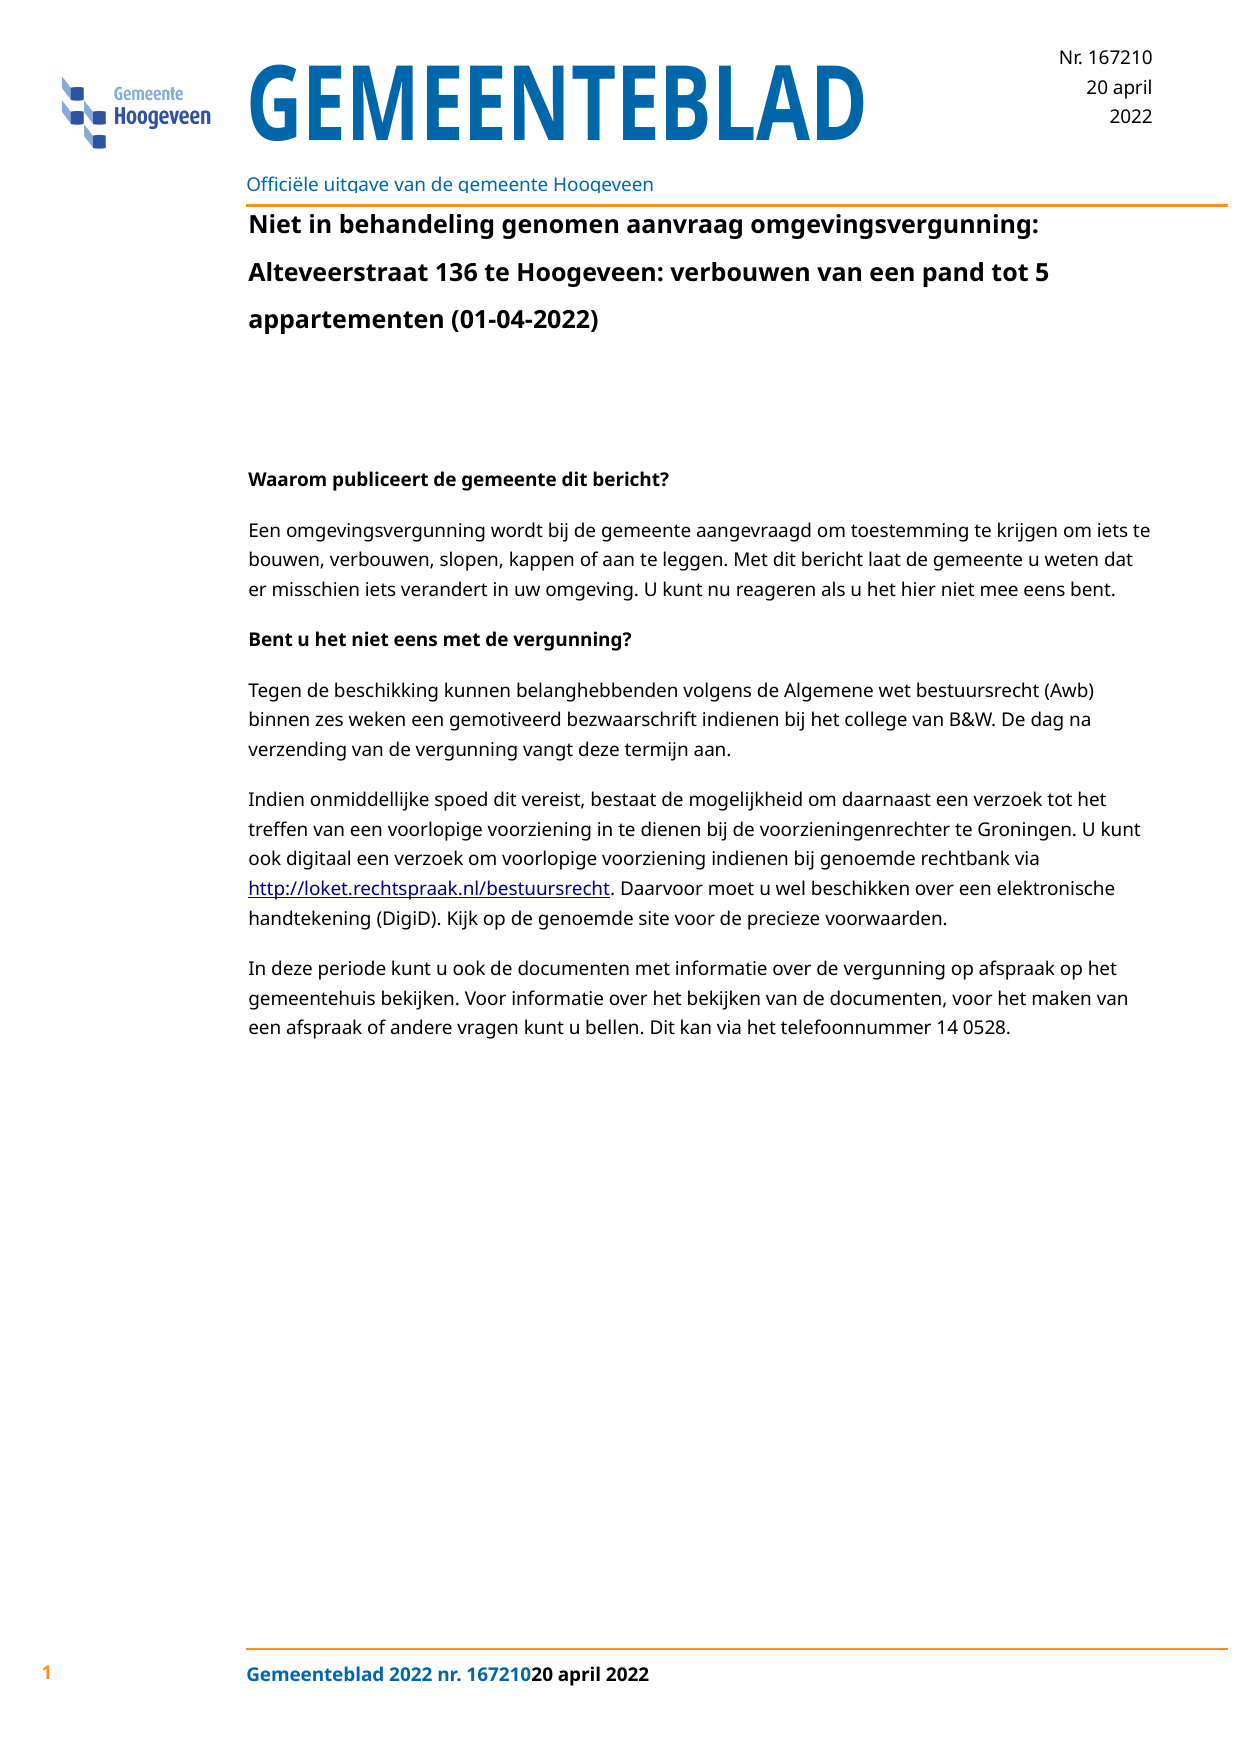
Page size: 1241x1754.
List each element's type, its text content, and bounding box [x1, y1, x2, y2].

text Waarom publiceert de gemeente dit bericht? [248, 466, 1152, 492]
text Een omgevingsvergunning wordt bij de gemeente aangevraagd om toestemming te krijgen om iets te bouwen, verbouwen, slopen, kappen of aan te leggen. Met dit bericht laat de gemeente u weten dat er misschien iets verandert in uw omgeving. U kunt nu reageren als u het hier niet mee eens bent. [248, 517, 1152, 602]
text In deze periode kunt u ook de documenten met informatie over de vergunning op afspraak op het gemeentehuis bekijken. Voor informatie over het bekijken van de documenten, voor het maken van een afspraak of andere vragen kunt u bellen. Dit kan via het telefoonnummer 14 0528. [248, 955, 1152, 1040]
text Niet in behandeling genomen aanvraag omgevingsvergunning: Alteveerstraat 136 te Hoogeveen: verbouwen van een pand tot 5 appartementen (01-04-2022) [248, 207, 1152, 336]
text Bent u het niet eens met de vergunning? [248, 626, 1152, 652]
text Tegen de beschikking kunnen belanghebbenden volgens de Algemene wet bestuursrecht (Awb) binnen zes weken een gemotiveerd bezwaarschrift indienen bij het college van B&W. De dag na verzending van de vergunning vangt deze termijn aan. [248, 677, 1152, 762]
picture [41, 47, 231, 172]
text Indien onmiddellijke spoed dit vereist, bestaat de mogelijkheid om daarnaast een verzoek tot het treffen van een voorlopige voorziening in te dienen bij de voorzieningenrechter te Groningen. U kunt ook digitaal een verzoek om voorlopige voorziening indienen bij genoemde rechtbank via http://loket.rechtspraak.nl/bestuursrecht. Daarvoor moet u wel beschikken over een elektronische handtekening (DigiD). Kijk op de genoemde site voor de precieze voorwaarden. [248, 786, 1152, 930]
